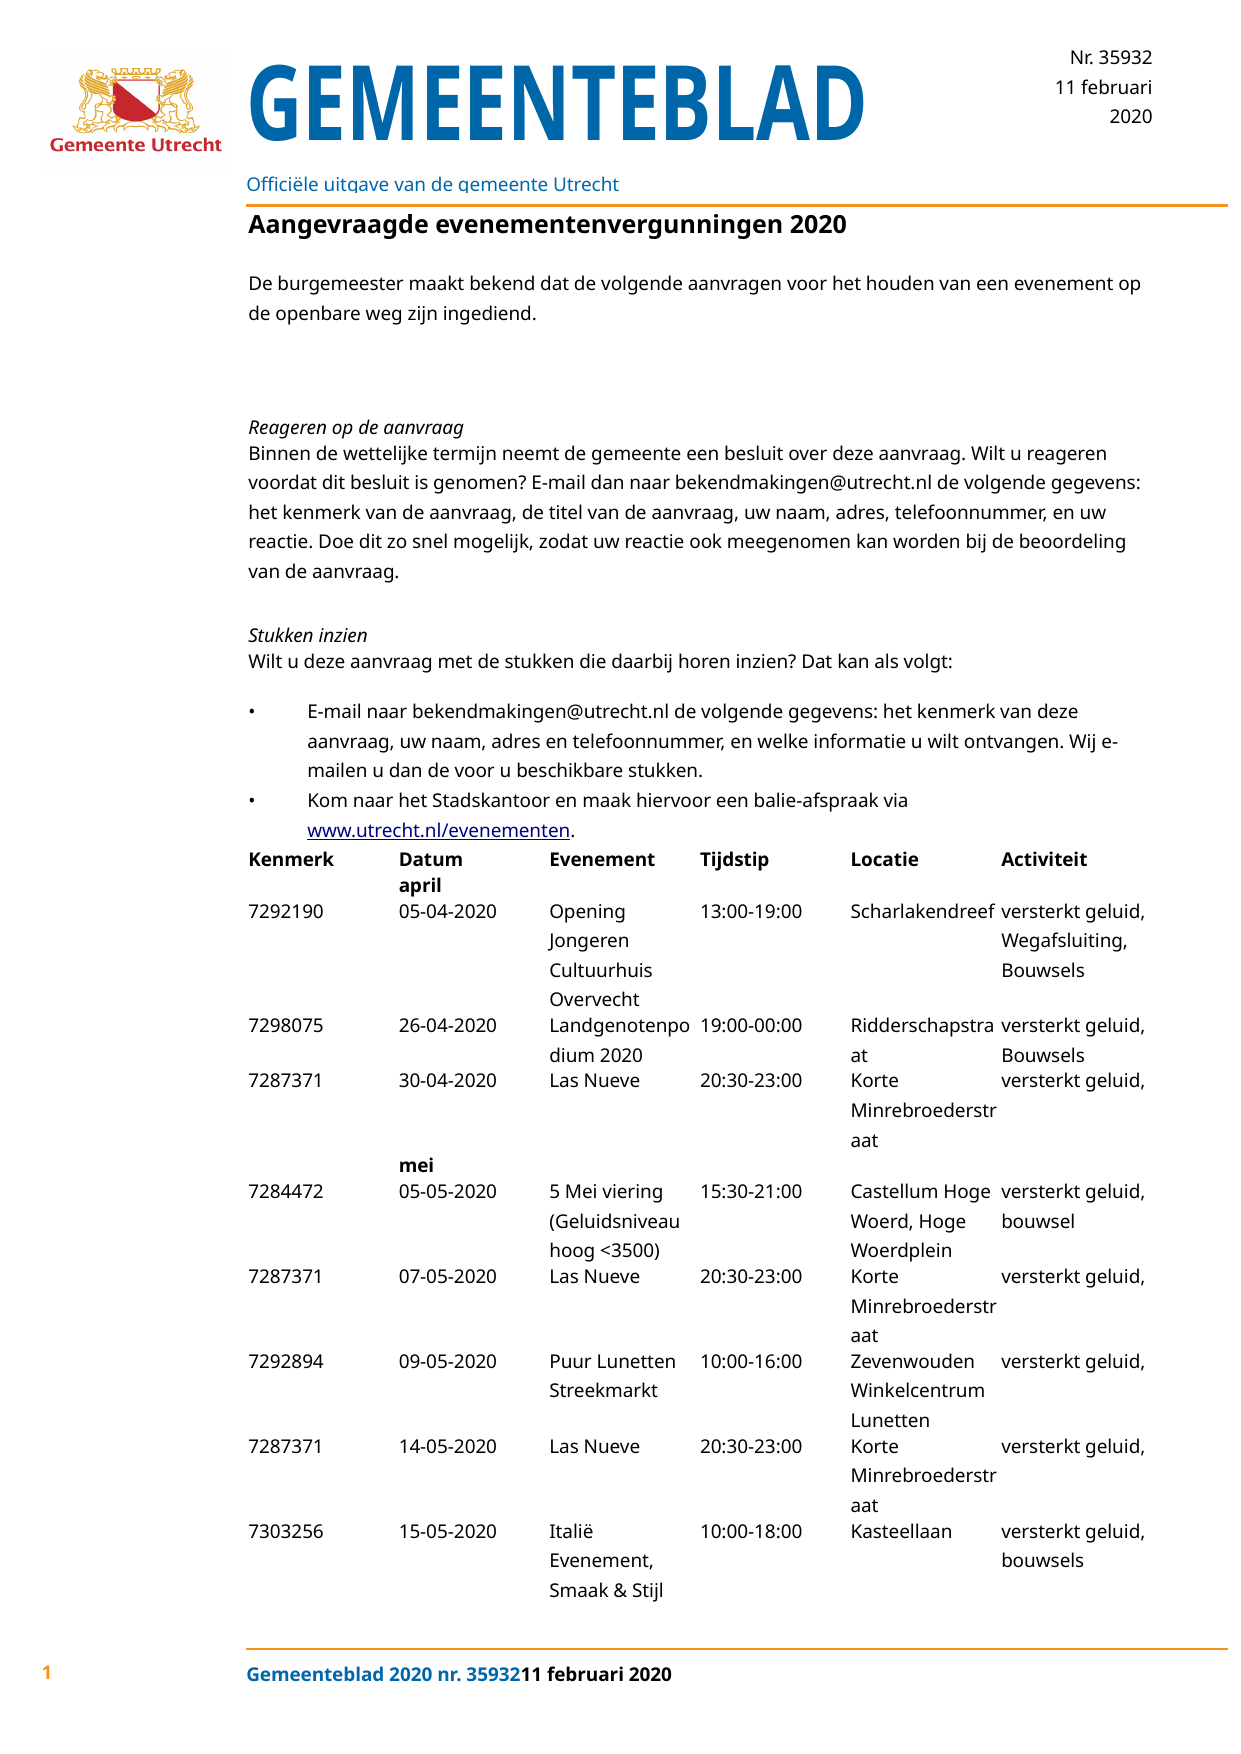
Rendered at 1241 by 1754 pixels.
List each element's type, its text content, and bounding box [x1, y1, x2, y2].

table_header Evenement [549, 846, 700, 872]
table_cell 13:00-19:00 [700, 898, 850, 1012]
table_cell Italië Evenement, Smaak & Stijl [549, 1518, 700, 1603]
table_header Kenmerk [248, 846, 398, 872]
table_cell 7287371 [248, 1433, 398, 1518]
table_cell Las Nueve [549, 1433, 700, 1518]
list E-mail naar bekendmakingen@utrecht.nl de volgende gegevens: het kenmerk van deze aanvraag, uw naam, adres en telefoonnummer, en welke informatie u wilt ontvangen. Wij e-mailen u dan de voor u beschikbare stukken. [248, 698, 1152, 783]
table_cell 05-04-2020 [399, 898, 549, 1012]
table_cell [850, 1153, 1001, 1178]
table_cell [1001, 872, 1152, 898]
table_cell [1001, 1153, 1152, 1178]
table_cell versterkt geluid, [1001, 1348, 1152, 1433]
table_cell Puur Lunetten Streekmarkt [549, 1348, 700, 1433]
table_cell Korte Minrebroederstraat [850, 1263, 1001, 1348]
table_cell 30-04-2020 [399, 1068, 549, 1153]
table_cell versterkt geluid, [1001, 1068, 1152, 1153]
table_cell [700, 872, 850, 898]
table_cell 26-04-2020 [399, 1013, 549, 1068]
table_cell 10:00-16:00 [700, 1348, 850, 1433]
table_cell Ridderschapstraat [850, 1013, 1001, 1068]
text Reageren op de aanvraag [248, 414, 1152, 440]
table_cell versterkt geluid, [1001, 1263, 1152, 1348]
table_cell 19:00-00:00 [700, 1013, 850, 1068]
table_cell Kasteellaan [850, 1518, 1001, 1603]
table_cell Korte Minrebroederstraat [850, 1068, 1001, 1153]
table_cell 7284472 [248, 1178, 398, 1263]
table_cell mei [399, 1153, 549, 1178]
table_cell 14-05-2020 [399, 1433, 549, 1518]
table_header Activiteit [1001, 846, 1152, 872]
text Aangevraagde evenementenvergunningen 2020 [248, 207, 1152, 241]
table_cell versterkt geluid, Wegafsluiting, Bouwsels [1001, 898, 1152, 1012]
table_cell 7292894 [248, 1348, 398, 1433]
table_cell 09-05-2020 [399, 1348, 549, 1433]
table_cell [850, 872, 1001, 898]
table_cell versterkt geluid, bouwsel [1001, 1178, 1152, 1263]
table_cell Korte Minrebroederstraat [850, 1433, 1001, 1518]
table_cell [549, 1153, 700, 1178]
table_cell 7298075 [248, 1013, 398, 1068]
table_cell [549, 872, 700, 898]
list Kom naar het Stadskantoor en maak hiervoor een balie-afspraak via www.utrecht.nl/evenementen. [248, 787, 1152, 842]
table_cell 7287371 [248, 1263, 398, 1348]
table_cell versterkt geluid, Bouwsels [1001, 1013, 1152, 1068]
table_cell 20:30-23:00 [700, 1433, 850, 1518]
text Binnen de wettelijke termijn neemt de gemeente een besluit over deze aanvraag. Wilt u reageren voordat dit besluit is genomen? E-mail dan naar bekendmakingen@utrecht.nl de volgende gegevens: het kenmerk van de aanvraag, de titel van de aanvraag, uw naam, adres, telefoonnummer, en uw reactie. Doe dit zo snel mogelijk, zodat uw reactie ook meegenomen kan worden bij de beoordeling van de aanvraag. [248, 440, 1152, 584]
table_cell [700, 1153, 850, 1178]
table_cell 15:30-21:00 [700, 1178, 850, 1263]
table_cell Zevenwouden Winkelcentrum Lunetten [850, 1348, 1001, 1433]
table_cell [248, 1153, 398, 1178]
table_cell 5 Mei viering (Geluidsniveau hoog <3500) [549, 1178, 700, 1263]
table_header Datum [399, 846, 549, 872]
table_cell Opening Jongeren Cultuurhuis Overvecht [549, 898, 700, 1012]
table_cell versterkt geluid, [1001, 1433, 1152, 1518]
table_cell Scharlakendreef [850, 898, 1001, 1012]
table_cell Las Nueve [549, 1263, 700, 1348]
table_cell 10:00-18:00 [700, 1518, 850, 1603]
table_cell Landgenotenpodium 2020 [549, 1013, 700, 1068]
table_cell versterkt geluid, bouwsels [1001, 1518, 1152, 1603]
table_cell 15-05-2020 [399, 1518, 549, 1603]
table_header Tijdstip [700, 846, 850, 872]
table_cell 7292190 [248, 898, 398, 1012]
table_cell 20:30-23:00 [700, 1068, 850, 1153]
text Wilt u deze aanvraag met de stukken die daarbij horen inzien? Dat kan als volgt: [248, 648, 1152, 674]
table_cell april [399, 872, 549, 898]
text De burgemeester maakt bekend dat de volgende aanvragen voor het houden van een evenement op de openbare weg zijn ingediend. [248, 270, 1152, 326]
table_cell 7287371 [248, 1068, 398, 1153]
table_cell 20:30-23:00 [700, 1263, 850, 1348]
table_cell 07-05-2020 [399, 1263, 549, 1348]
table_header Locatie [850, 846, 1001, 872]
table_cell Castellum Hoge Woerd, Hoge Woerdplein [850, 1178, 1001, 1263]
table_cell 7303256 [248, 1518, 398, 1603]
text Stukken inzien [248, 622, 1152, 648]
table_cell [248, 872, 398, 898]
picture [41, 47, 231, 172]
table_cell Las Nueve [549, 1068, 700, 1153]
table_cell 05-05-2020 [399, 1178, 549, 1263]
